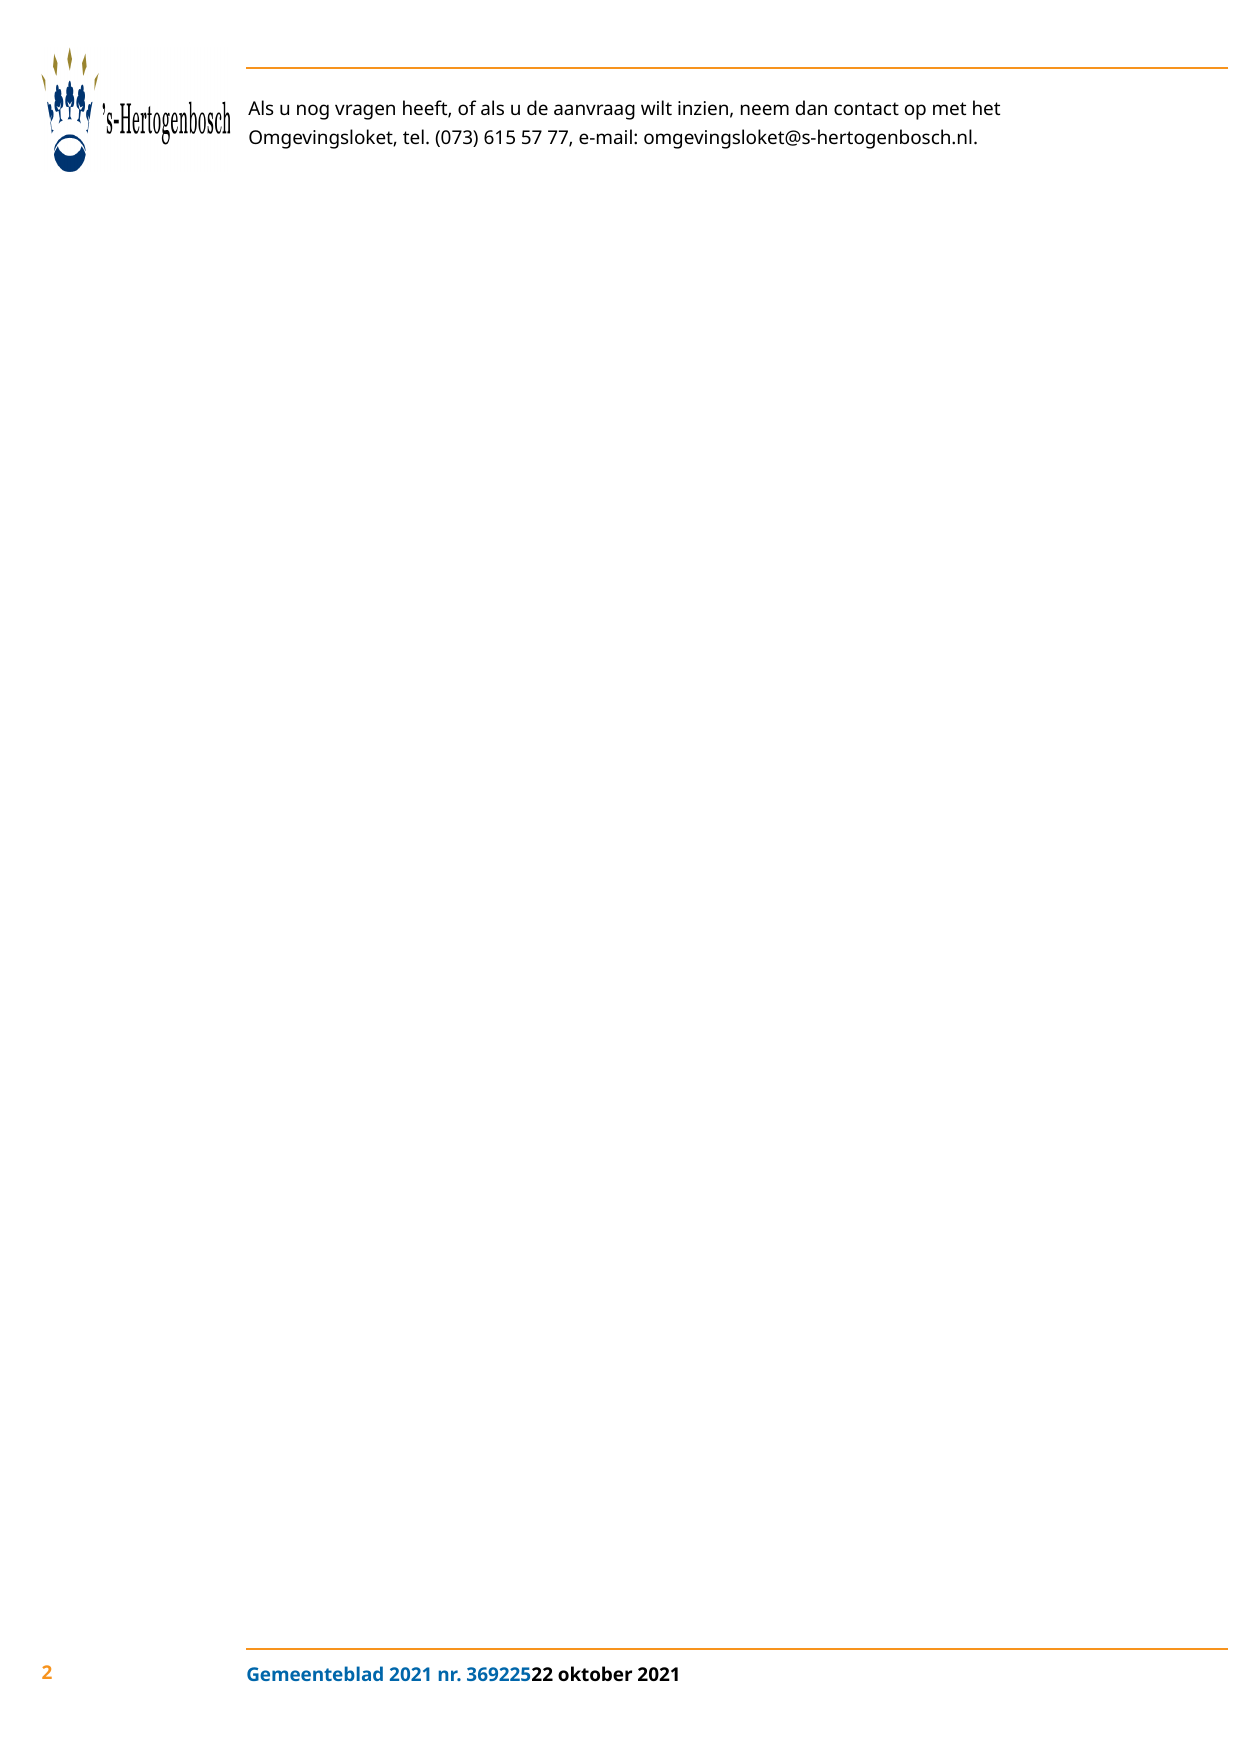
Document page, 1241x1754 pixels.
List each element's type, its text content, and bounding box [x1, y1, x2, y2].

text Als u nog vragen heeft, of als u de aanvraag wilt inzien, neem dan contact op met het Omgevingsloket, tel. (073) 615 57 77, e-mail: omgevingsloket@s-hertogenbosch.nl. [248, 95, 1152, 150]
picture [41, 47, 231, 172]
